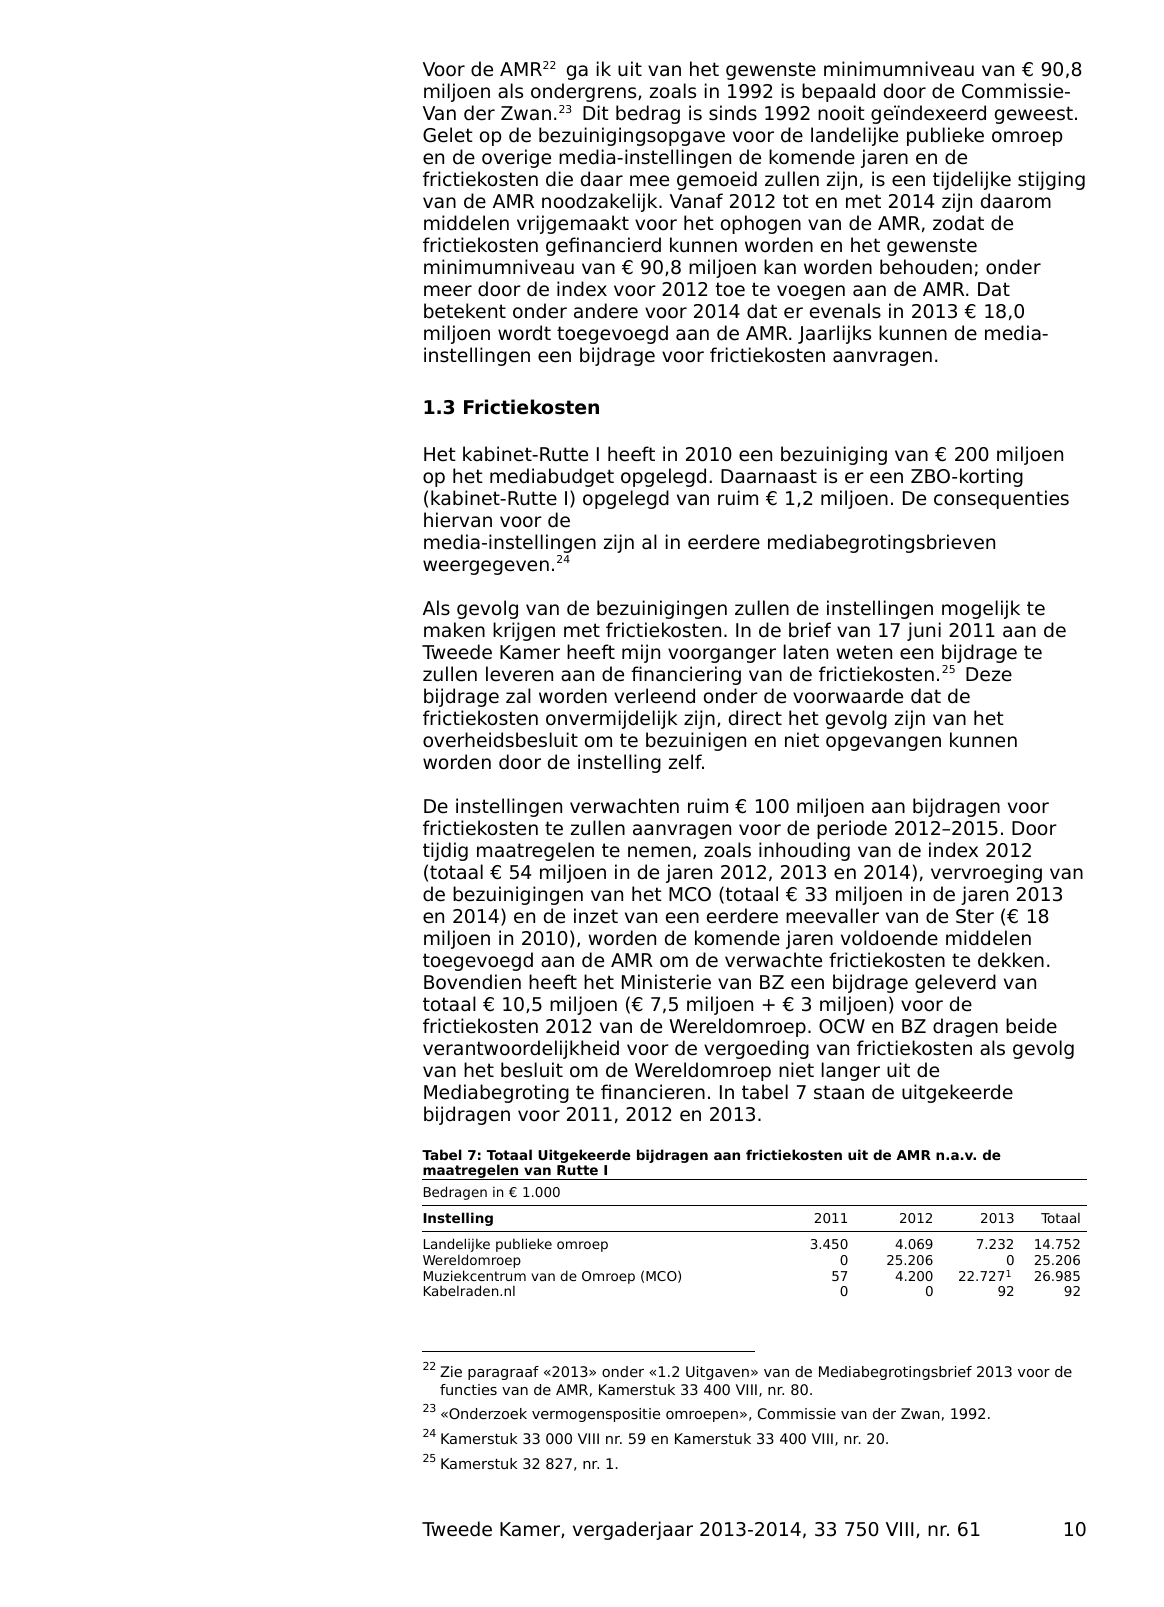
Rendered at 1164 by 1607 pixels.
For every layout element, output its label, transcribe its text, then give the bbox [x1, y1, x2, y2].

table_header Tabel 7: Totaal Uitgekeerde bijdragen aan frictiekosten uit de AMR n.a.v. de maatregelen van Rutte I [422, 1148, 1087, 1179]
table_cell 92 [939, 1284, 1020, 1300]
text Als gevolg van de bezuinigingen zullen de instellingen mogelijk te maken krijgen met frictiekosten. In de brief van 17 juni 2011 aan de Tweede Kamer heeft mijn voorganger laten weten een bijdrage te zullen leveren aan de financiering van de frictiekosten. Deze bijdrage zal worden verleend onder de voorwaarde dat de frictiekosten onvermijdelijk zijn, direct het gevolg zijn van het overheidsbesluit om te bezuinigen en niet opgevangen kunnen worden door de instelling zelf. [422, 598, 1087, 774]
table_cell Landelijke publieke omroep [422, 1232, 770, 1253]
table_cell Bedragen in € 1.000 [422, 1180, 770, 1205]
table_cell Wereldomroep [422, 1253, 770, 1268]
table_cell 0 [939, 1253, 1020, 1268]
table_cell 2011 [770, 1206, 854, 1231]
subtitle 1.3 Frictiekosten [422, 397, 1087, 419]
table_cell [770, 1180, 854, 1205]
table_cell 92 [1020, 1284, 1087, 1300]
table_cell 7.232 [939, 1232, 1020, 1253]
table_cell 2012 [854, 1206, 939, 1231]
text Voor de AMR ga ik uit van het gewenste minimumniveau van € 90,8 miljoen als ondergrens, zoals in 1992 is bepaald door de Commissie-Van der Zwan. Dit bedrag is sinds 1992 nooit geïndexeerd geweest. Gelet op de bezuinigingsopgave voor de landelijke publieke omroep en de overige media-instellingen de komende jaren en de frictiekosten die daar mee gemoeid zullen zijn, is een tijdelijke stijging van de AMR noodzakelijk. Vanaf 2012 tot en met 2014 zijn daarom middelen vrijgemaakt voor het ophogen van de AMR, zodat de frictiekosten gefinancierd kunnen worden en het gewenste minimumniveau van € 90,8 miljoen kan worden behouden; onder meer door de index voor 2012 toe te voegen aan de AMR. Dat betekent onder andere voor 2014 dat er evenals in 2013 € 18,0 miljoen wordt toegevoegd aan de AMR. Jaarlijks kunnen de media-instellingen een bijdrage voor frictiekosten aanvragen. [422, 59, 1087, 367]
table_cell 0 [854, 1284, 939, 1300]
table_cell Muziekcentrum van de Omroep (MCO) [422, 1268, 770, 1284]
table_cell 25.206 [854, 1253, 939, 1268]
table_cell 4.200 [854, 1268, 939, 1284]
table_cell Totaal [1020, 1206, 1087, 1231]
table_cell Instelling [422, 1206, 770, 1231]
table_cell 26.985 [1020, 1268, 1087, 1284]
table_cell [1020, 1180, 1087, 1205]
table_cell 3.450 [770, 1232, 854, 1253]
text Zie paragraaf «2013» onder «1.2 Uitgaven» van de Mediabegrotingsbrief 2013 voor de functies van de AMR, Kamerstuk 33 400 VIII, nr. 80. [422, 1360, 1087, 1399]
table_cell 25.206 [1020, 1253, 1087, 1268]
text Het kabinet-Rutte I heeft in 2010 een bezuiniging van € 200 miljoen op het mediabudget opgelegd. Daarnaast is er een ZBO-korting (kabinet-Rutte I) opgelegd van ruim € 1,2 miljoen. De consequenties hiervan voor de [422, 444, 1087, 532]
table_cell 0 [770, 1284, 854, 1300]
table_cell [854, 1180, 939, 1205]
text De instellingen verwachten ruim € 100 miljoen aan bijdragen voor frictiekosten te zullen aanvragen voor de periode 2012–2015. Door tijdig maatregelen te nemen, zoals inhouding van de index 2012 (totaal € 54 miljoen in de jaren 2012, 2013 en 2014), vervroeging van de bezuinigingen van het MCO (totaal € 33 miljoen in de jaren 2013 en 2014) en de inzet van een eerdere meevaller van de Ster (€ 18 miljoen in 2010), worden de komende jaren voldoende middelen toegevoegd aan de AMR om de verwachte frictiekosten te dekken. Bovendien heeft het Ministerie van BZ een bijdrage geleverd van totaal € 10,5 miljoen (€ 7,5 miljoen + € 3 miljoen) voor de frictiekosten 2012 van de Wereldomroep. OCW en BZ dragen beide verantwoordelijkheid voor de vergoeding van frictiekosten als gevolg van het besluit om de Wereldomroep niet langer uit de Mediabegroting te financieren. In tabel 7 staan de uitgekeerde bijdragen voor 2011, 2012 en 2013. [422, 796, 1087, 1126]
table_cell 4.069 [854, 1232, 939, 1253]
table_cell 14.752 [1020, 1232, 1087, 1253]
table_cell 57 [770, 1268, 854, 1284]
table_cell 22.7271 [939, 1268, 1020, 1284]
table_cell 2013 [939, 1206, 1020, 1231]
table_cell [939, 1180, 1020, 1205]
table_cell 0 [770, 1253, 854, 1268]
text «Onderzoek vermogenspositie omroepen», Commissie van der Zwan, 1992. [422, 1402, 1087, 1424]
text Kamerstuk 32 827, nr. 1. [422, 1452, 1087, 1474]
table_cell Kabelraden.nl [422, 1284, 770, 1300]
text media-instellingen zijn al in eerdere mediabegrotingsbrieven weergegeven. [422, 532, 1087, 576]
text Kamerstuk 33 000 VIII nr. 59 en Kamerstuk 33 400 VIII, nr. 20. [422, 1427, 1087, 1449]
